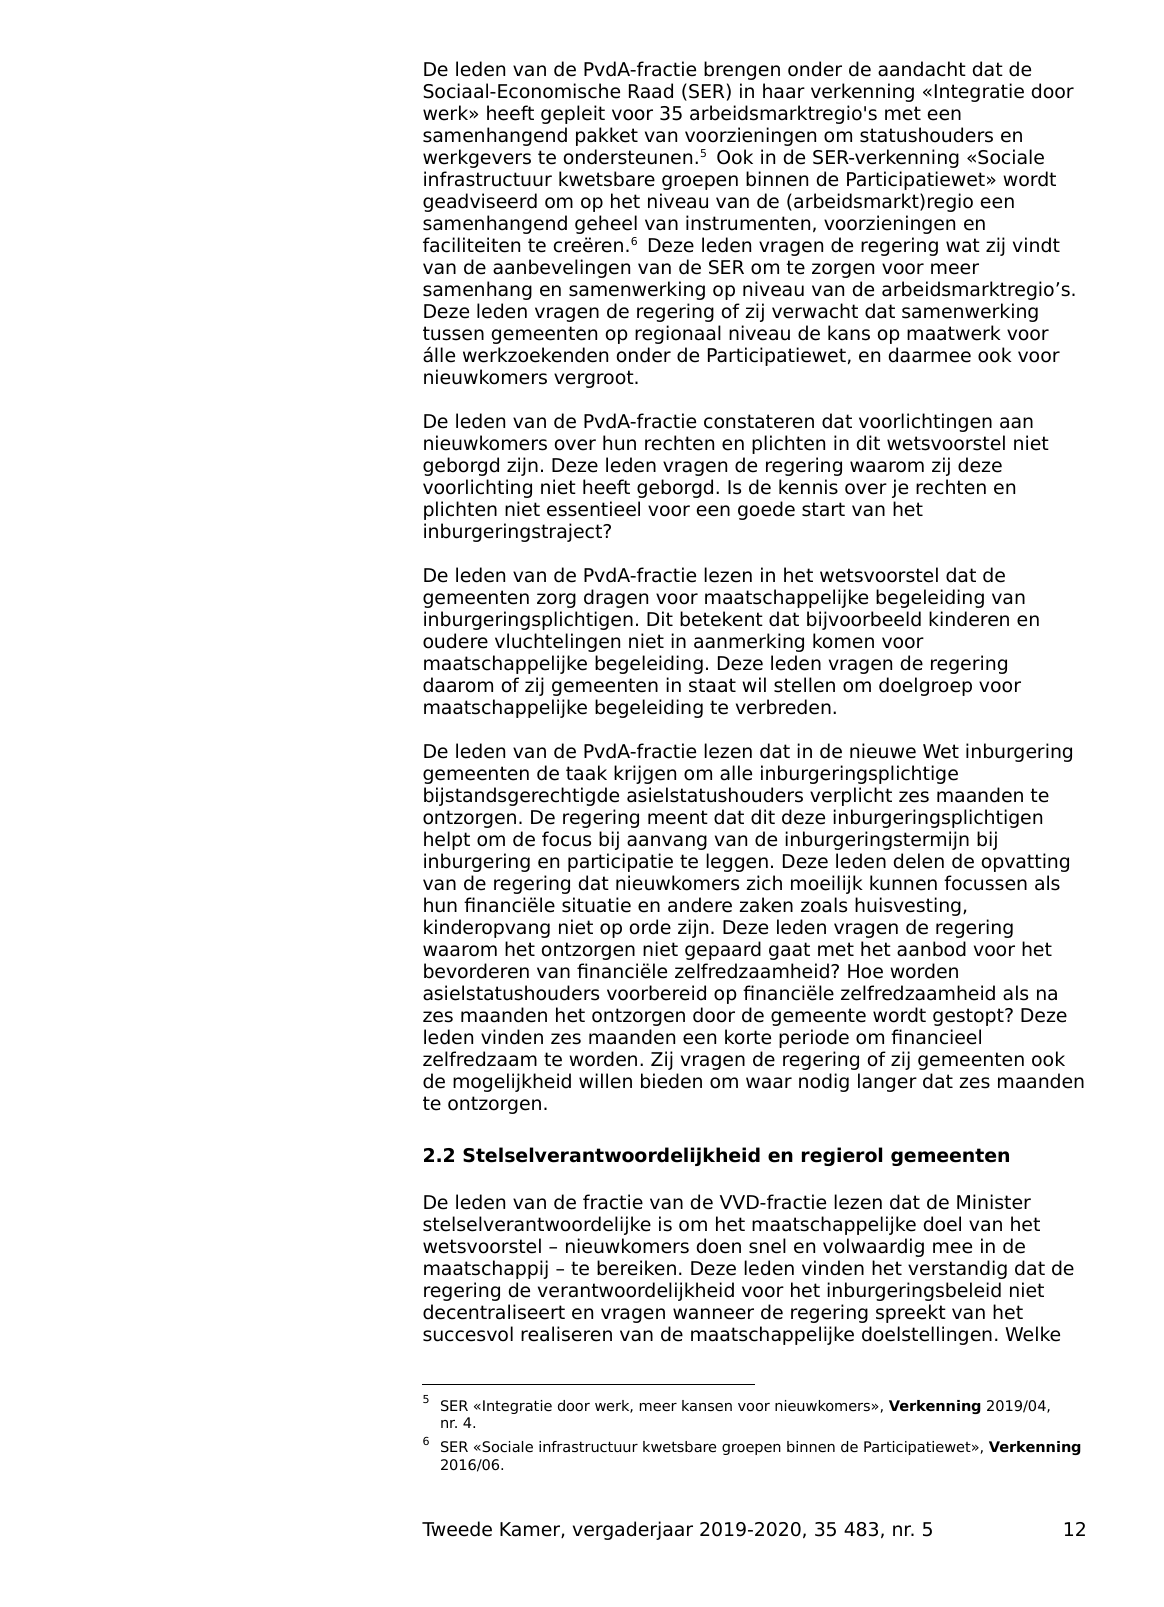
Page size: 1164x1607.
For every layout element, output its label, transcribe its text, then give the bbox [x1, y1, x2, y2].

text De leden van de PvdA-fractie lezen in het wetsvoorstel dat de gemeenten zorg dragen voor maatschappelijke begeleiding van inburgeringsplichtigen. Dit betekent dat bijvoorbeeld kinderen en oudere vluchtelingen niet in aanmerking komen voor maatschappelijke begeleiding. Deze leden vragen de regering daarom of zij gemeenten in staat wil stellen om doelgroep voor maatschappelijke begeleiding te verbreden. [422, 565, 1087, 719]
text De leden van de fractie van de VVD-fractie lezen dat de Minister stelselverantwoordelijke is om het maatschappelijke doel van het wetsvoorstel – nieuwkomers doen snel en volwaardig mee in de maatschappij – te bereiken. Deze leden vinden het verstandig dat de regering de verantwoordelijkheid voor het inburgeringsbeleid niet decentraliseert en vragen wanneer de regering spreekt van het succesvol realiseren van de maatschappelijke doelstellingen. Welke [422, 1192, 1087, 1346]
text De leden van de PvdA-fractie brengen onder de aandacht dat de Sociaal-Economische Raad (SER) in haar verkenning «Integratie door werk» heeft gepleit voor 35 arbeidsmarktregio's met een samenhangend pakket van voorzieningen om statushouders en werkgevers te ondersteunen. Ook in de SER-verkenning «Sociale infrastructuur kwetsbare groepen binnen de Participatiewet» wordt geadviseerd om op het niveau van de (arbeidsmarkt)regio een samenhangend geheel van instrumenten, voorzieningen en faciliteiten te creëren. Deze leden vragen de regering wat zij vindt van de aanbevelingen van de SER om te zorgen voor meer samenhang en samenwerking op niveau van de arbeidsmarktregio’s. Deze leden vragen de regering of zij verwacht dat samenwerking tussen gemeenten op regionaal niveau de kans op maatwerk voor álle werkzoekenden onder de Participatiewet, en daarmee ook voor nieuwkomers vergroot. [422, 59, 1087, 389]
text De leden van de PvdA-fractie lezen dat in de nieuwe Wet inburgering gemeenten de taak krijgen om alle inburgeringsplichtige bijstandsgerechtigde asielstatushouders verplicht zes maanden te ontzorgen. De regering meent dat dit deze inburgeringsplichtigen helpt om de focus bij aanvang van de inburgeringstermijn bij inburgering en participatie te leggen. Deze leden delen de opvatting van de regering dat nieuwkomers zich moeilijk kunnen focussen als hun financiële situatie en andere zaken zoals huisvesting, kinderopvang niet op orde zijn. Deze leden vragen de regering waarom het ontzorgen niet gepaard gaat met het aanbod voor het bevorderen van financiële zelfredzaamheid? Hoe worden asielstatushouders voorbereid op financiële zelfredzaamheid als na zes maanden het ontzorgen door de gemeente wordt gestopt? Deze leden vinden zes maanden een korte periode om financieel zelfredzaam te worden. Zij vragen de regering of zij gemeenten ook de mogelijkheid willen bieden om waar nodig langer dat zes maanden te ontzorgen. [422, 741, 1087, 1115]
text SER «Sociale infrastructuur kwetsbare groepen binnen de Participatiewet», Verkenning 2016/06. [422, 1435, 1087, 1474]
text De leden van de PvdA-fractie constateren dat voorlichtingen aan nieuwkomers over hun rechten en plichten in dit wetsvoorstel niet geborgd zijn. Deze leden vragen de regering waarom zij deze voorlichting niet heeft geborgd. Is de kennis over je rechten en plichten niet essentieel voor een goede start van het inburgeringstraject? [422, 411, 1087, 543]
text SER «Integratie door werk, meer kansen voor nieuwkomers», Verkenning 2019/04, nr. 4. [422, 1393, 1087, 1432]
subtitle 2.2 Stelselverantwoordelijkheid en regierol gemeenten [422, 1145, 1087, 1167]
